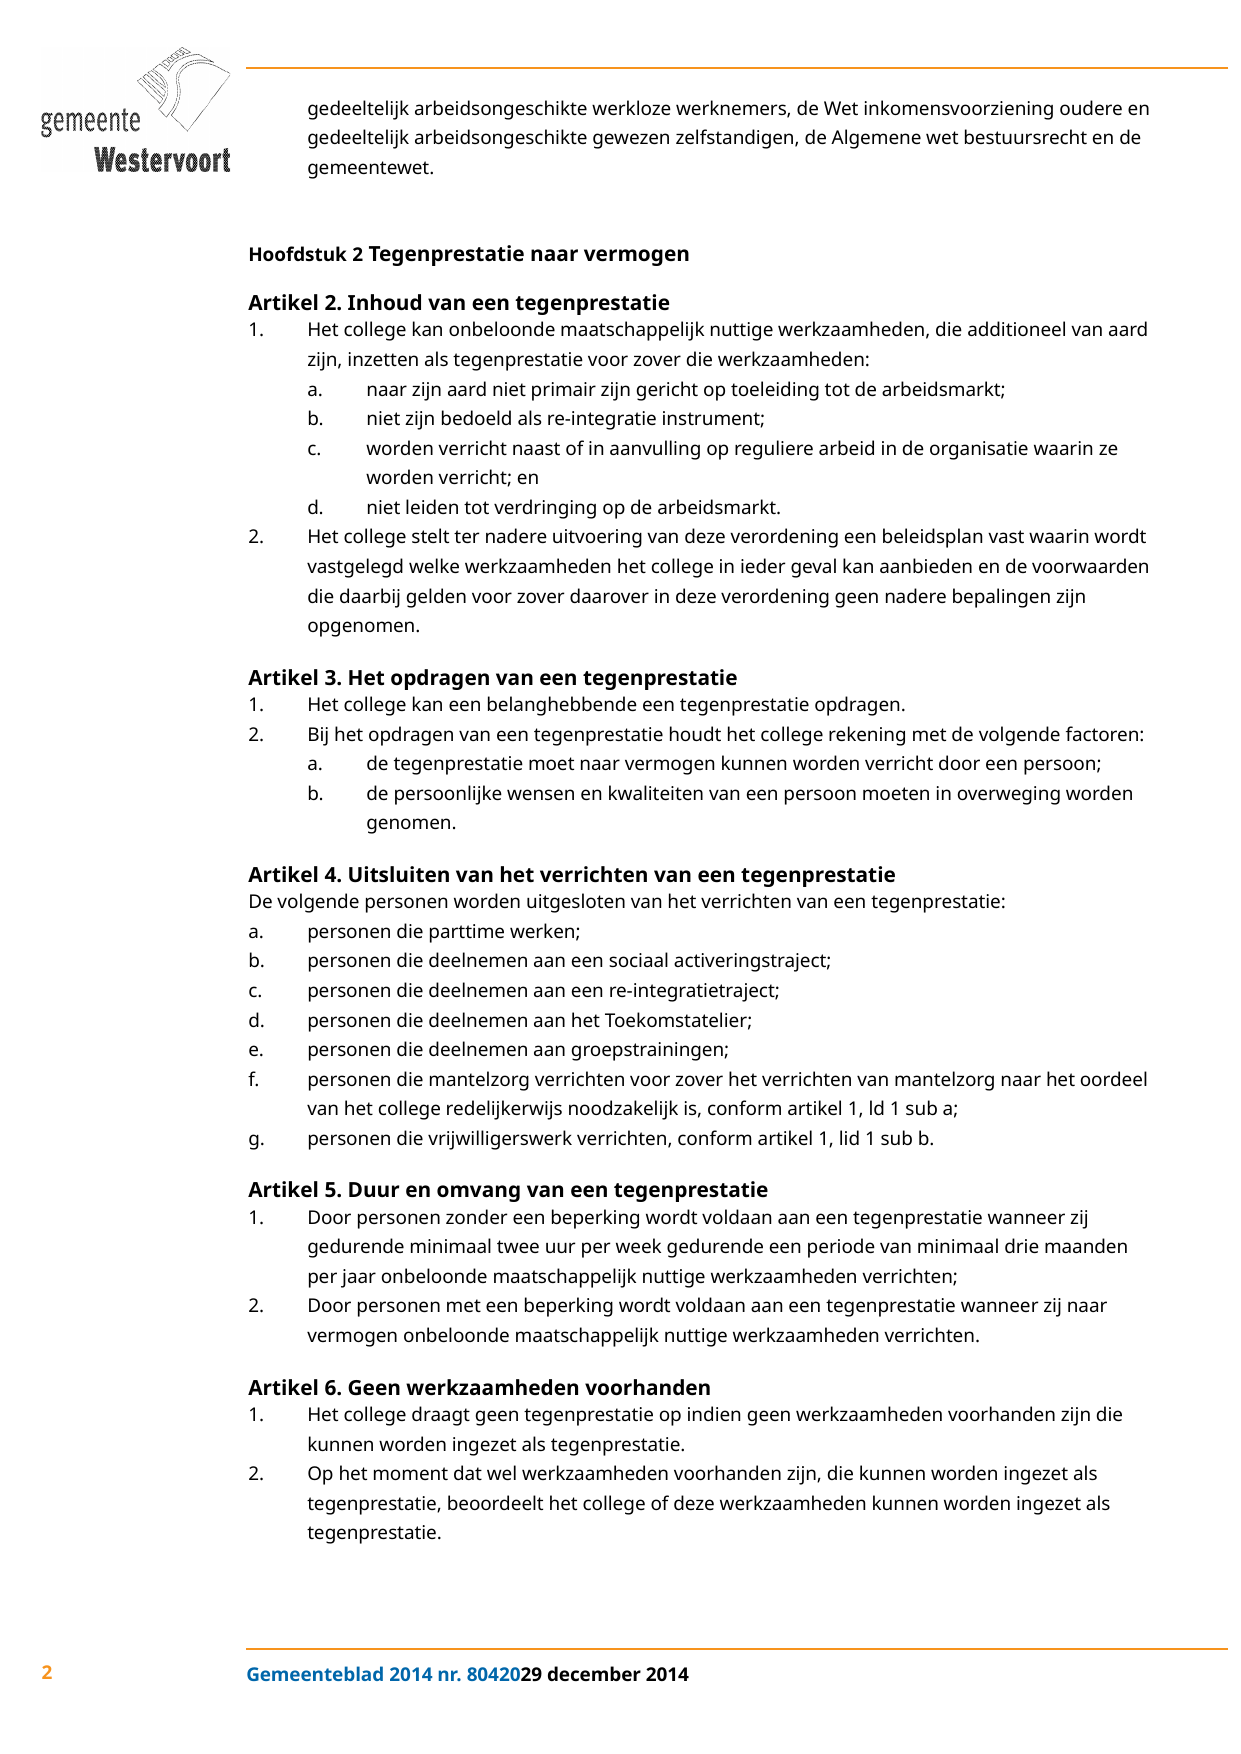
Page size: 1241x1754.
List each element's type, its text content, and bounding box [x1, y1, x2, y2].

list personen die parttime werken; [248, 918, 1152, 944]
list niet leiden tot verdringing op de arbeidsmarkt. [307, 494, 1152, 520]
text Artikel 2. Inhoud van een tegenprestatie [248, 288, 1152, 317]
list Door personen met een beperking wordt voldaan aan een tegenprestatie wanneer zij naar vermogen onbeloonde maatschappelijk nuttige werkzaamheden verrichten. [248, 1293, 1152, 1348]
text De volgende personen worden uitgesloten van het verrichten van een tegenprestatie: [248, 888, 1152, 914]
list Op het moment dat wel werkzaamheden voorhanden zijn, die kunnen worden ingezet als tegenprestatie, beoordeelt het college of deze werkzaamheden kunnen worden ingezet als tegenprestatie. [248, 1460, 1152, 1545]
list Het college kan een belanghebbende een tegenprestatie opdragen. [248, 691, 1152, 717]
picture [41, 47, 231, 172]
list de persoonlijke wensen en kwaliteiten van een persoon moeten in overweging worden genomen. [307, 780, 1152, 835]
text Artikel 6. Geen werkzaamheden voorhanden [248, 1373, 1152, 1401]
list niet zijn bedoeld als re-integratie instrument; [307, 405, 1152, 431]
list naar zijn aard niet primair zijn gericht op toeleiding tot de arbeidsmarkt; [307, 376, 1152, 401]
text Artikel 5. Duur en omvang van een tegenprestatie [248, 1176, 1152, 1204]
list Het college kan onbeloonde maatschappelijk nuttige werkzaamheden, die additioneel van aard zijn, inzetten als tegenprestatie voor zover die werkzaamheden: [248, 317, 1152, 372]
list gedeeltelijk arbeidsongeschikte werkloze werknemers, de Wet inkomensvoorziening oudere en gedeeltelijk arbeidsongeschikte gewezen zelfstandigen, de Algemene wet bestuursrecht en de gemeentewet. [248, 95, 1152, 180]
list personen die deelnemen aan een sociaal activeringstraject; [248, 948, 1152, 973]
list Het college draagt geen tegenprestatie op indien geen werkzaamheden voorhanden zijn die kunnen worden ingezet als tegenprestatie. [248, 1401, 1152, 1456]
list Door personen zonder een beperking wordt voldaan aan een tegenprestatie wanneer zij gedurende minimaal twee uur per week gedurende een periode van minimaal drie maanden per jaar onbeloonde maatschappelijk nuttige werkzaamheden verrichten; [248, 1204, 1152, 1289]
text Hoofdstuk 2 Tegenprestatie naar vermogen [248, 239, 1152, 267]
list personen die deelnemen aan een re-integratietraject; [248, 977, 1152, 1003]
list personen die mantelzorg verrichten voor zover het verrichten van mantelzorg naar het oordeel van het college redelijkerwijs noodzakelijk is, conform artikel 1, ld 1 sub a; [248, 1066, 1152, 1121]
text Artikel 3. Het opdragen van een tegenprestatie [248, 663, 1152, 691]
list personen die deelnemen aan het Toekomstatelier; [248, 1007, 1152, 1032]
list worden verricht naast of in aanvulling op reguliere arbeid in de organisatie waarin ze worden verricht; en [307, 435, 1152, 490]
list Het college stelt ter nadere uitvoering van deze verordening een beleidsplan vast waarin wordt vastgelegd welke werkzaamheden het college in ieder geval kan aanbieden en de voorwaarden die daarbij gelden voor zover daarover in deze verordening geen nadere bepalingen zijn opgenomen. [248, 524, 1152, 638]
text Artikel 4. Uitsluiten van het verrichten van een tegenprestatie [248, 860, 1152, 888]
list Bij het opdragen van een tegenprestatie houdt het college rekening met de volgende factoren: [248, 721, 1152, 747]
list personen die deelnemen aan groepstrainingen; [248, 1036, 1152, 1062]
list personen die vrijwilligerswerk verrichten, conform artikel 1, lid 1 sub b. [248, 1125, 1152, 1151]
list de tegenprestatie moet naar vermogen kunnen worden verricht door een persoon; [307, 750, 1152, 776]
